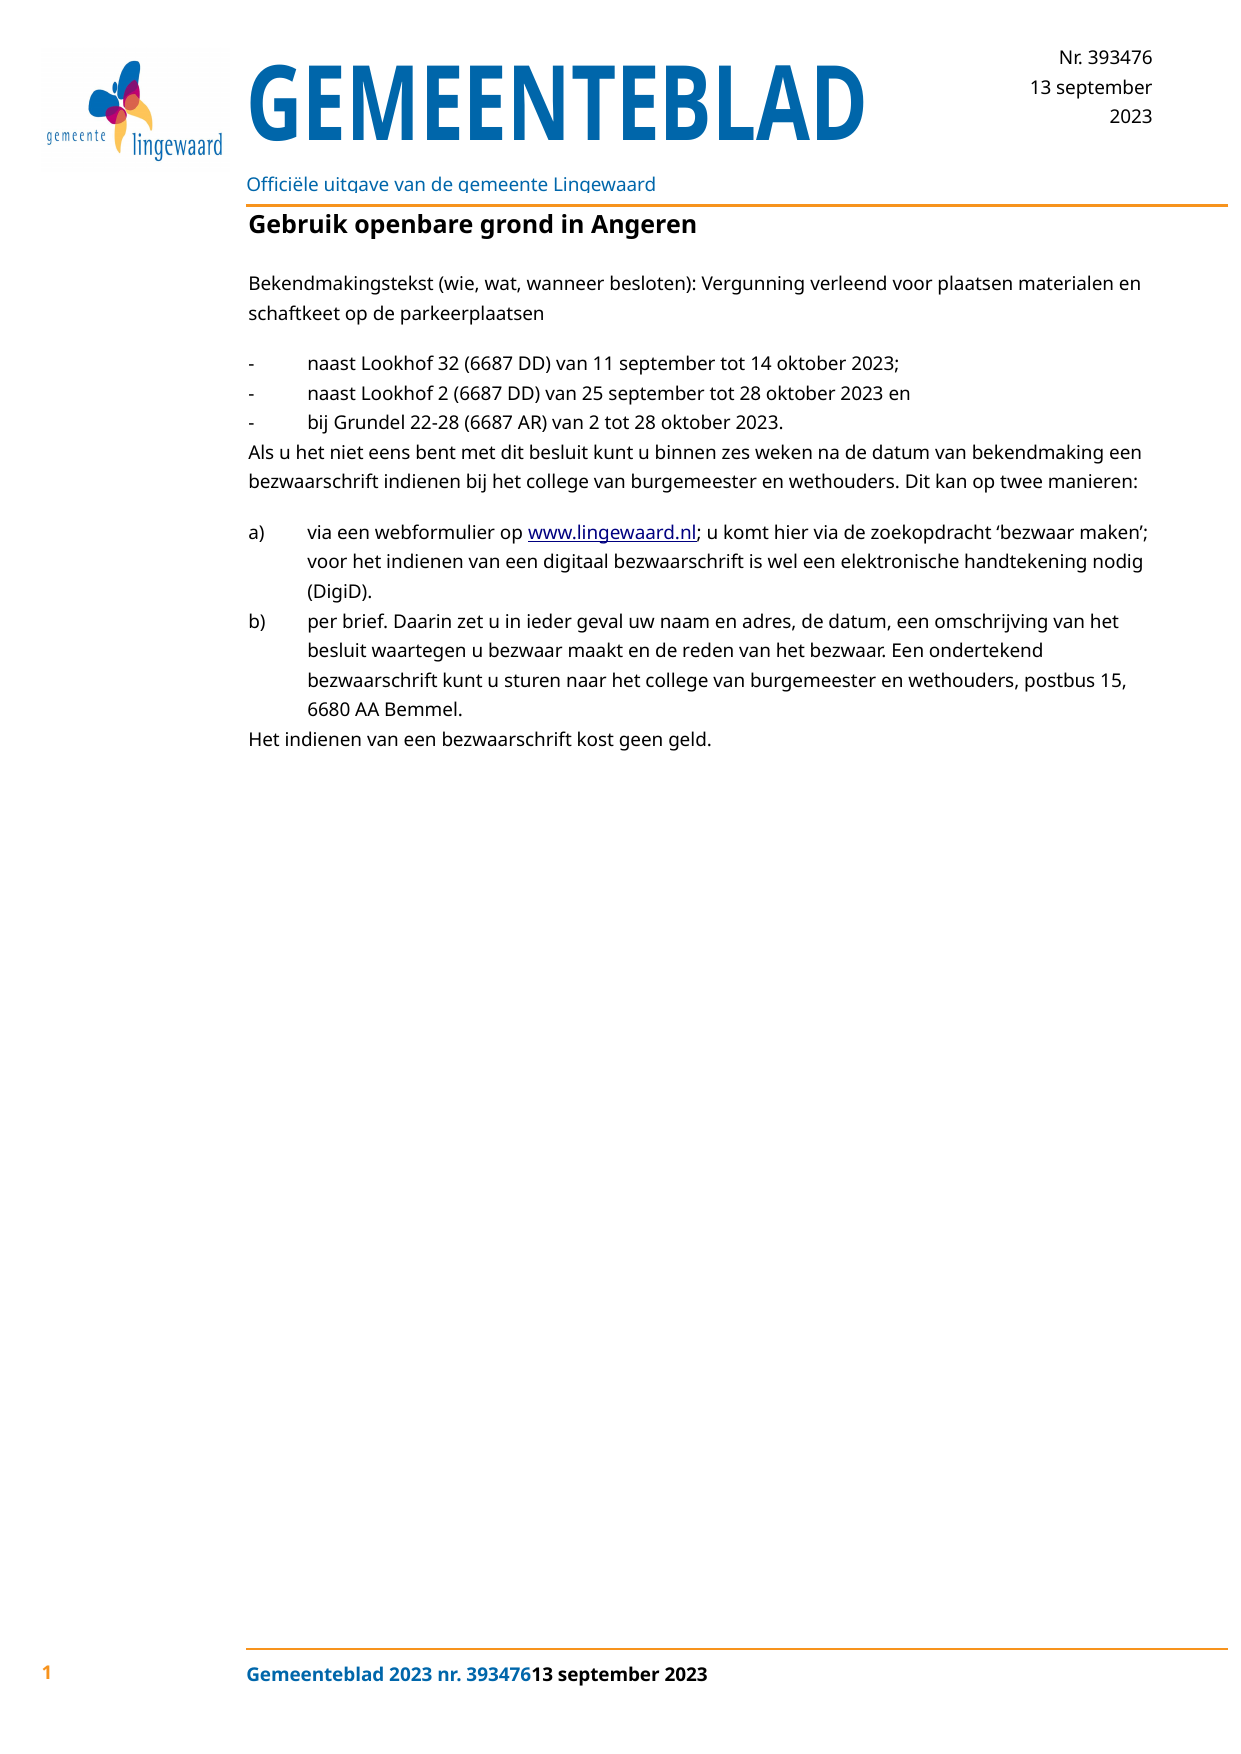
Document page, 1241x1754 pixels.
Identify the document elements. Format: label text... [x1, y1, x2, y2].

text Als u het niet eens bent met dit besluit kunt u binnen zes weken na de datum van bekendmaking een bezwaarschrift indienen bij het college van burgemeester en wethouders. Dit kan op twee manieren: [248, 439, 1152, 494]
list bij Grundel 22-28 (6687 AR) van 2 tot 28 oktober 2023. [248, 409, 1152, 435]
list naast Lookhof 32 (6687 DD) van 11 september tot 14 oktober 2023; [248, 350, 1152, 376]
text Bekendmakingstekst (wie, wat, wanneer besloten): Vergunning verleend voor plaatsen materialen en schaftkeet op de parkeerplaatsen [248, 270, 1152, 326]
text Gebruik openbare grond in Angeren [248, 207, 1152, 241]
picture [41, 47, 231, 172]
list naast Lookhof 2 (6687 DD) van 25 september tot 28 oktober 2023 en [248, 380, 1152, 406]
list per brief. Daarin zet u in ieder geval uw naam en adres, de datum, een omschrijving van het besluit waartegen u bezwaar maakt en de reden van het bezwaar. Een ondertekend bezwaarschrift kunt u sturen naar het college van burgemeester en wethouders, postbus 15, 6680 AA Bemmel. [248, 608, 1152, 722]
text Het indienen van een bezwaarschrift kost geen geld. [248, 726, 1152, 752]
list via een webformulier op www.lingewaard.nl; u komt hier via de zoekopdracht ‘bezwaar maken’; voor het indienen van een digitaal bezwaarschrift is wel een elektronische handtekening nodig (DigiD). [248, 519, 1152, 604]
